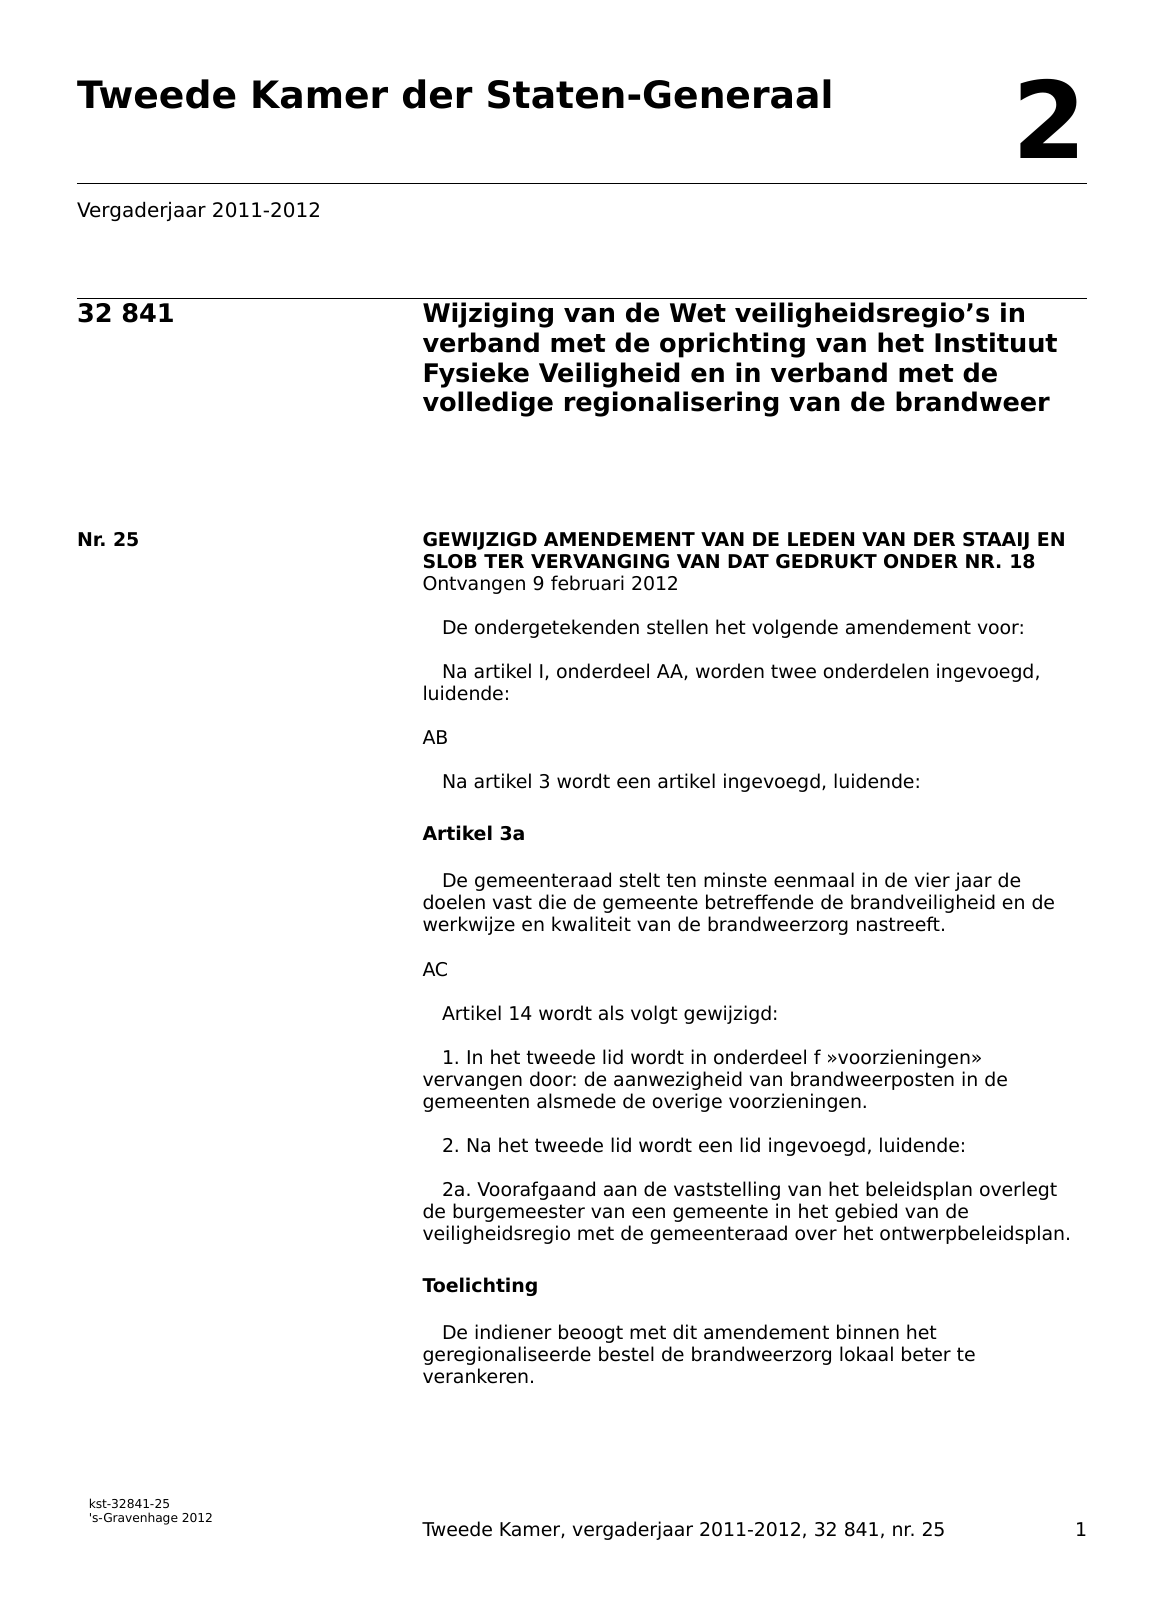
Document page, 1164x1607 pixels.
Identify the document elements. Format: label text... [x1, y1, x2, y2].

text AC [422, 958, 1087, 980]
subtitle Artikel 3a [422, 823, 1087, 845]
text Artikel 14 wordt als volgt gewijzigd: [422, 1003, 1087, 1024]
text Na artikel I, onderdeel AA, worden twee onderdelen ingevoegd, luidende: [422, 661, 1087, 705]
text 2a. Voorafgaand aan de vaststelling van het beleidsplan overlegt de burgemeester van een gemeente in het gebied van de veiligheidsregio met de gemeenteraad over het ontwerpbeleidsplan. [422, 1179, 1087, 1245]
text De ondergetekenden stellen het volgende amendement voor: [422, 617, 1087, 639]
text Na artikel 3 wordt een artikel ingevoegd, luidende: [422, 771, 1087, 793]
table_cell Vergaderjaar 2011-2012 [77, 184, 1087, 298]
table_header Tweede Kamer der Staten-Generaal [77, 59, 886, 183]
text 2. Na het tweede lid wordt een lid ingevoegd, luidende: [422, 1135, 1087, 1157]
text kst-32841-25 [88, 1497, 323, 1511]
subtitle Toelichting [422, 1275, 1087, 1297]
text Ontvangen 9 februari 2012 [422, 573, 1087, 595]
table_header 2 [886, 59, 1087, 183]
subtitle 32 841 Wijziging van de Wet veiligheidsregio’s in verband met de oprichting van het Instituut Fysieke Veiligheid en in verband met de volledige regionalisering van de brandweer [77, 299, 1087, 418]
text 1. In het tweede lid wordt in onderdeel f »voorzieningen» vervangen door: de aanwezigheid van brandweerposten in de gemeenten alsmede de overige voorzieningen. [422, 1047, 1087, 1113]
text 's-Gravenhage 2012 [88, 1511, 323, 1525]
subtitle Nr. 25 GEWIJZIGD AMENDEMENT VAN DE LEDEN VAN DER STAAIJ EN SLOB TER VERVANGING VAN DAT GEDRUKT ONDER NR. 18 [77, 529, 1087, 573]
text AB [422, 727, 1087, 749]
text De indiener beoogt met dit amendement binnen het geregionaliseerde bestel de brandweerzorg lokaal beter te verankeren. [422, 1322, 1087, 1388]
text De gemeenteraad stelt ten minste eenmaal in de vier jaar de doelen vast die de gemeente betreffende de brandveiligheid en de werkwijze en kwaliteit van de brandweerzorg nastreeft. [422, 870, 1087, 936]
